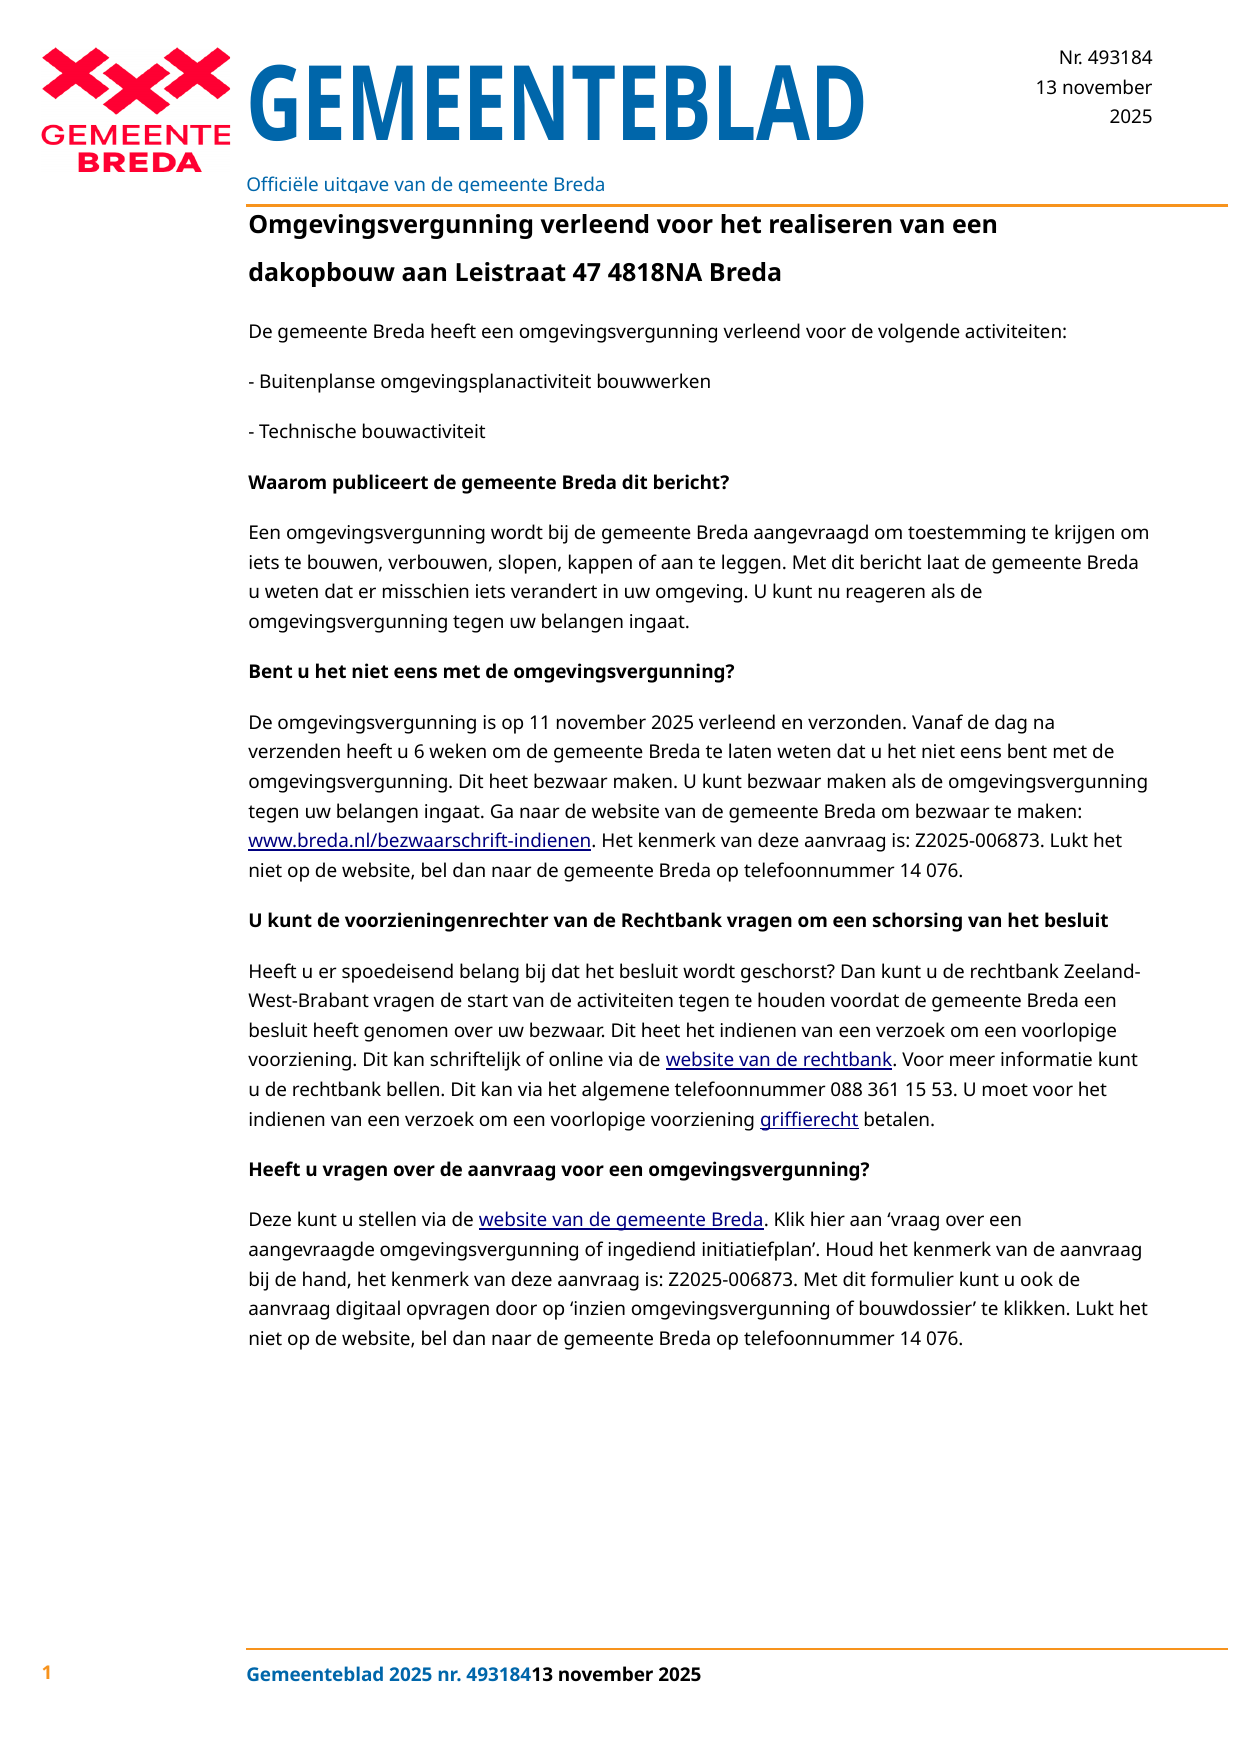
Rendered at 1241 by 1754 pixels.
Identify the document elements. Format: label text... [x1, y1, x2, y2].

text Heeft u er spoedeisend belang bij dat het besluit wordt geschorst? Dan kunt u de rechtbank Zeeland-West-Brabant vragen de start van de activiteiten tegen te houden voordat de gemeente Breda een besluit heeft genomen over uw bezwaar. Dit heet het indienen van een verzoek om een voorlopige voorziening. Dit kan schriftelijk of online via de website van de rechtbank. Voor meer informatie kunt u de rechtbank bellen. Dit kan via het algemene telefoonnummer 088 361 15 53. U moet voor het indienen van een verzoek om een voorlopige voorziening griffierecht betalen. [248, 958, 1152, 1132]
text Waarom publiceert de gemeente Breda dit bericht? [248, 469, 1152, 495]
text - Buitenplanse omgevingsplanactiviteit bouwwerken [248, 368, 1152, 394]
text Een omgevingsvergunning wordt bij de gemeente Breda aangevraagd om toestemming te krijgen om iets te bouwen, verbouwen, slopen, kappen of aan te leggen. Met dit bericht laat de gemeente Breda u weten dat er misschien iets verandert in uw omgeving. U kunt nu reageren als de omgevingsvergunning tegen uw belangen ingaat. [248, 519, 1152, 634]
text - Technische bouwactiviteit [248, 419, 1152, 444]
text De omgevingsvergunning is op 11 november 2025 verleend en verzonden. Vanaf de dag na verzenden heeft u 6 weken om de gemeente Breda te laten weten dat u het niet eens bent met de omgevingsvergunning. Dit heet bezwaar maken. U kunt bezwaar maken als de omgevingsvergunning tegen uw belangen ingaat. Ga naar de website van de gemeente Breda om bezwaar te maken: www.breda.nl/bezwaarschrift-indienen. Het kenmerk van deze aanvraag is: Z2025-006873. Lukt het niet op de website, bel dan naar de gemeente Breda op telefoonnummer 14 076. [248, 709, 1152, 883]
picture [41, 47, 231, 172]
text Omgevingsvergunning verleend voor het realiseren van een dakopbouw aan Leistraat 47 4818NA Breda [248, 207, 1152, 288]
text Deze kunt u stellen via de website van de gemeente Breda. Klik hier aan ‘vraag over een aangevraagde omgevingsvergunning of ingediend initiatiefplan’. Houd het kenmerk van de aanvraag bij de hand, het kenmerk van deze aanvraag is: Z2025-006873. Met dit formulier kunt u ook de aanvraag digitaal opvragen door op ‘inzien omgevingsvergunning of bouwdossier’ te klikken. Lukt het niet op de website, bel dan naar de gemeente Breda op telefoonnummer 14 076. [248, 1207, 1152, 1351]
text Heeft u vragen over de aanvraag voor een omgevingsvergunning? [248, 1156, 1152, 1182]
text Bent u het niet eens met de omgevingsvergunning? [248, 659, 1152, 684]
text U kunt de voorzieningenrechter van de Rechtbank vragen om een schorsing van het besluit [248, 907, 1152, 933]
text De gemeente Breda heeft een omgevingsvergunning verleend voor de volgende activiteiten: [248, 318, 1152, 344]
